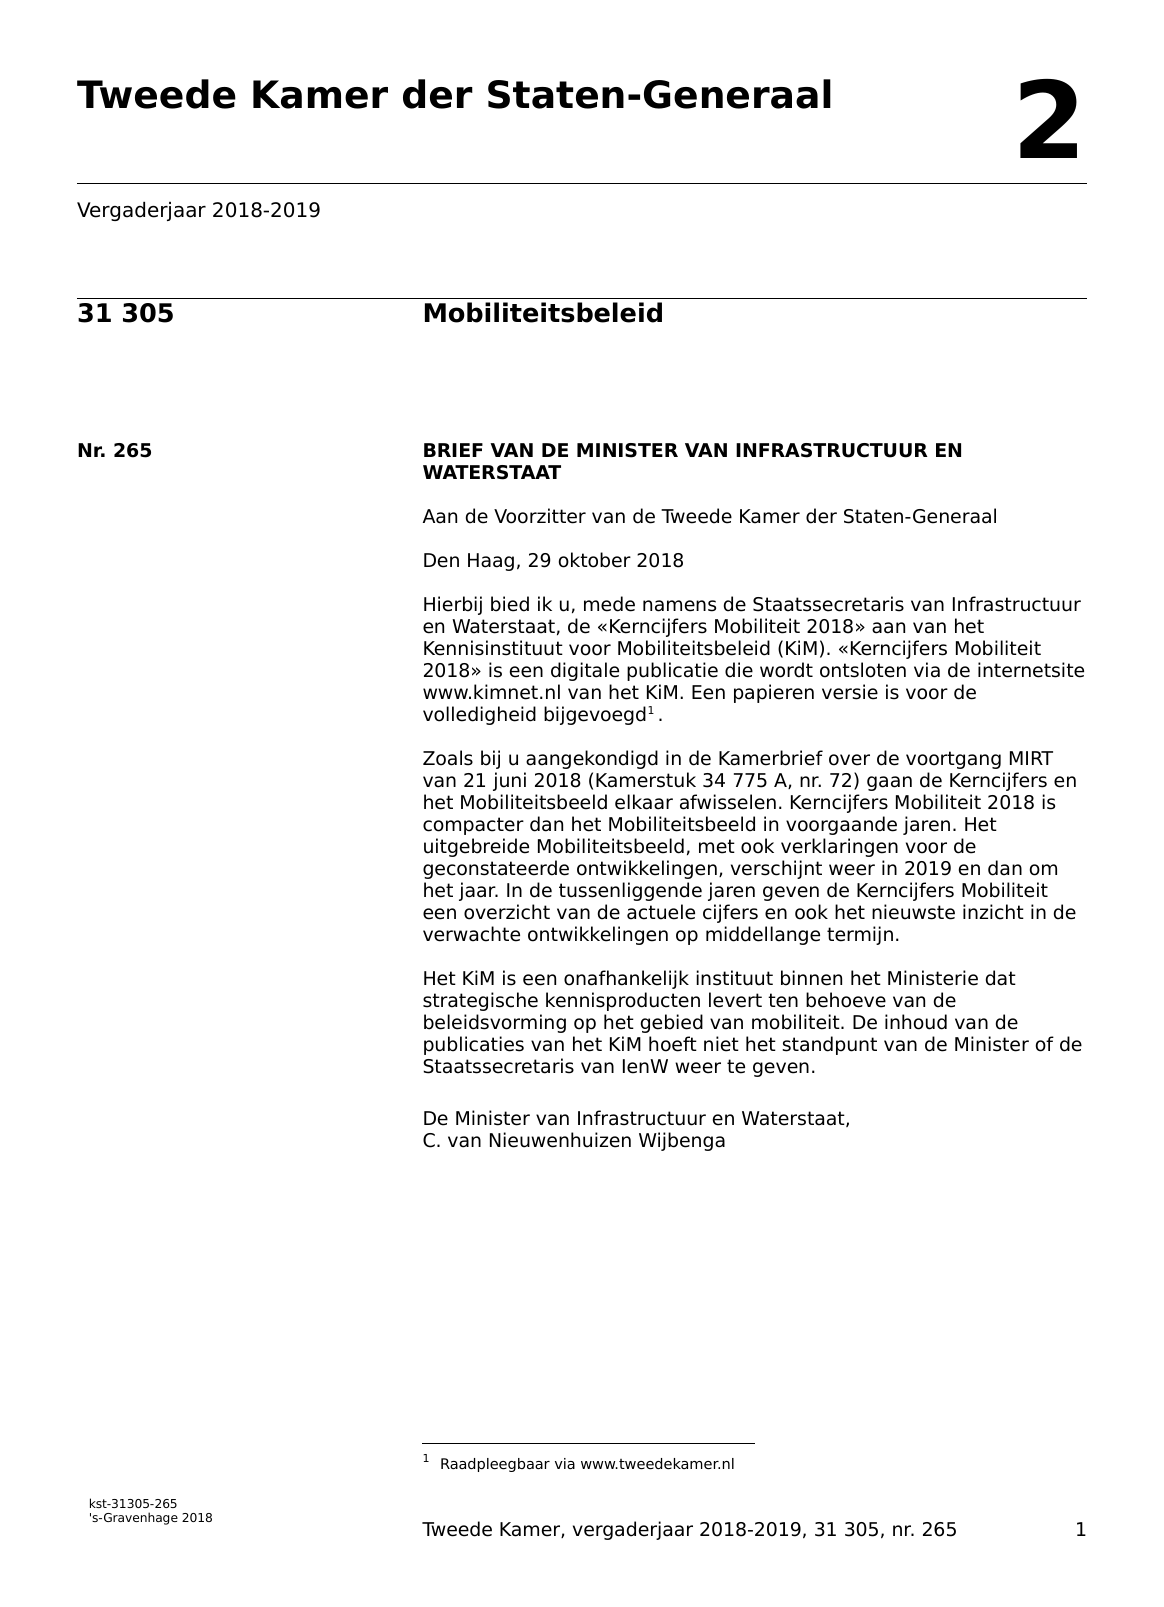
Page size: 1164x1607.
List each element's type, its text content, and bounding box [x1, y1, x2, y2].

table_header 2 [886, 59, 1087, 183]
subtitle 31 305 Mobiliteitsbeleid [77, 299, 1087, 329]
text Aan de Voorzitter van de Tweede Kamer der Staten-Generaal [422, 506, 1087, 528]
text Het KiM is een onafhankelijk instituut binnen het Ministerie dat strategische kennisproducten levert ten behoeve van de beleidsvorming op het gebied van mobiliteit. De inhoud van de publicaties van het KiM hoeft niet het standpunt van de Minister of de Staatssecretaris van IenW weer te geven. [422, 968, 1087, 1078]
text Zoals bij u aangekondigd in de Kamerbrief over de voortgang MIRT van 21 juni 2018 (Kamerstuk 34 775 A, nr. 72) gaan de Kerncijfers en het Mobiliteitsbeeld elkaar afwisselen. Kerncijfers Mobiliteit 2018 is compacter dan het Mobiliteitsbeeld in voorgaande jaren. Het uitgebreide Mobiliteitsbeeld, met ook verklaringen voor de geconstateerde ontwikkelingen, verschijnt weer in 2019 en dan om het jaar. In de tussenliggende jaren geven de Kerncijfers Mobiliteit een overzicht van de actuele cijfers en ook het nieuwste inzicht in de verwachte ontwikkelingen op middellange termijn. [422, 748, 1087, 946]
text 's-Gravenhage 2018 [88, 1511, 323, 1525]
text Hierbij bied ik u, mede namens de Staatssecretaris van Infrastructuur en Waterstaat, de «Kerncijfers Mobiliteit 2018» aan van het Kennisinstituut voor Mobiliteitsbeleid (KiM). «Kerncijfers Mobiliteit 2018» is een digitale publicatie die wordt ontsloten via de internetsite www.kimnet.nl van het KiM. Een papieren versie is voor de volledigheid bijgevoegd. [422, 594, 1087, 726]
table_cell Vergaderjaar 2018-2019 [77, 184, 1087, 298]
text Raadpleegbaar via www.tweedekamer.nl [422, 1452, 1087, 1474]
subtitle Nr. 265 BRIEF VAN DE MINISTER VAN INFRASTRUCTUUR EN WATERSTAAT [77, 440, 1087, 484]
text Den Haag, 29 oktober 2018 [422, 550, 1087, 572]
table_header Tweede Kamer der Staten-Generaal [77, 59, 886, 183]
text kst-31305-265 [88, 1497, 323, 1511]
text De Minister van Infrastructuur en Waterstaat, C. van Nieuwenhuizen Wijbenga [422, 1108, 1087, 1152]
